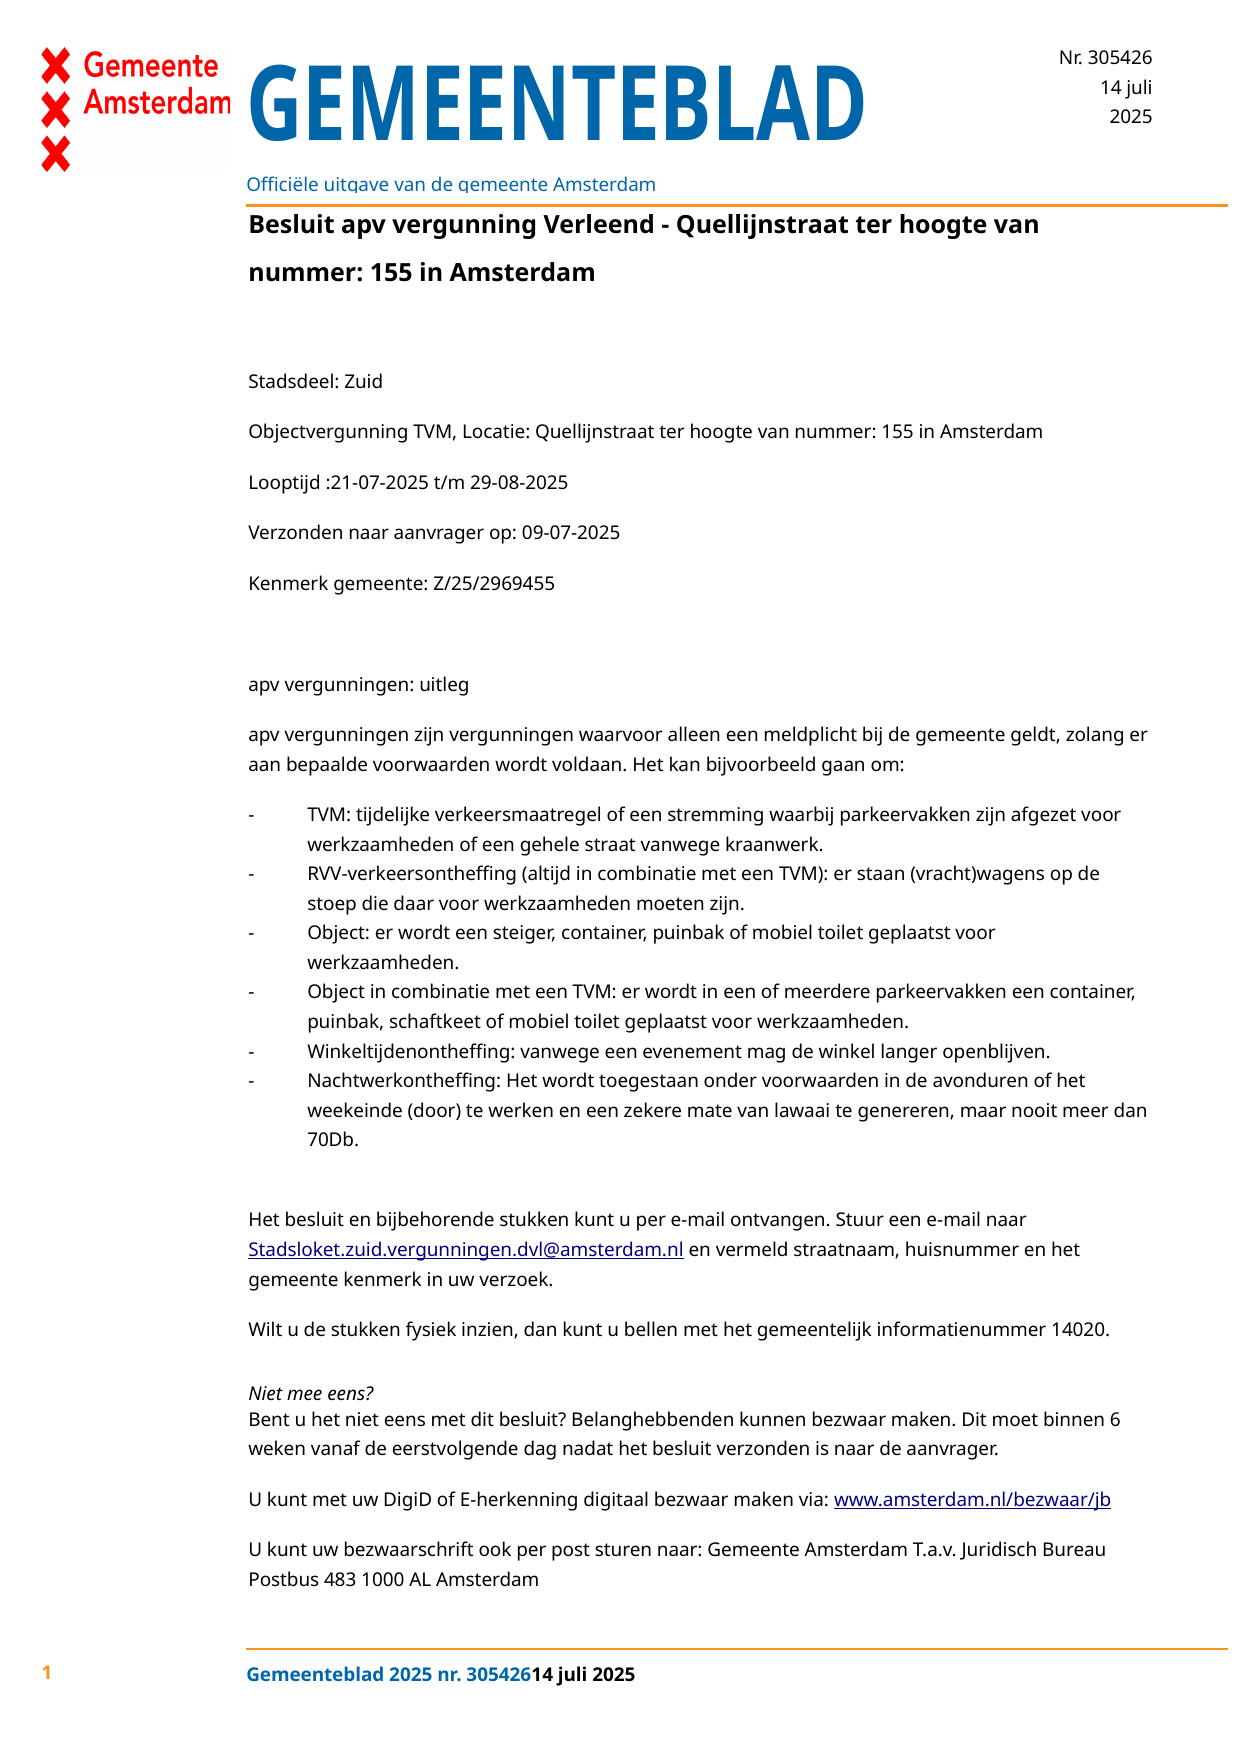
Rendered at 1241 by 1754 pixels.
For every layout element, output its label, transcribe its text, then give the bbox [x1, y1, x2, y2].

list RVV-verkeersontheffing (altijd in combinatie met een TVM): er staan (vracht)wagens op de stoep die daar voor werkzaamheden moeten zijn. [248, 860, 1152, 916]
list Nachtwerkontheffing: Het wordt toegestaan onder voorwaarden in de avonduren of het weekeinde (door) te werken en een zekere mate van lawaai te genereren, maar nooit meer dan 70Db. [248, 1067, 1152, 1152]
text Looptijd :21-07-2025 t/m 29-08-2025 [248, 469, 1152, 495]
text Besluit apv vergunning Verleend - Quellijnstraat ter hoogte van nummer: 155 in Amsterdam [248, 207, 1152, 288]
list TVM: tijdelijke verkeersmaatregel of een stremming waarbij parkeervakken zijn afgezet voor werkzaamheden of een gehele straat vanwege kraanwerk. [248, 801, 1152, 857]
list Object: er wordt een steiger, container, puinbak of mobiel toilet geplaatst voor werkzaamheden. [248, 919, 1152, 975]
list Object in combinatie met een TVM: er wordt in een of meerdere parkeervakken een container, puinbak, schaftkeet of mobiel toilet geplaatst voor werkzaamheden. [248, 979, 1152, 1034]
text Kenmerk gemeente: Z/25/2969455 [248, 570, 1152, 596]
text Verzonden naar aanvrager op: 09-07-2025 [248, 519, 1152, 545]
text Het besluit en bijbehorende stukken kunt u per e-mail ontvangen. Stuur een e-mail naar Stadsloket.zuid.vergunningen.dvl@amsterdam.nl en vermeld straatnaam, huisnummer en het gemeente kenmerk in uw verzoek. [248, 1207, 1152, 1292]
text U kunt uw bezwaarschrift ook per post sturen naar: Gemeente Amsterdam T.a.v. Juridisch Bureau Postbus 483 1000 AL Amsterdam [248, 1536, 1152, 1592]
text Objectvergunning TVM, Locatie: Quellijnstraat ter hoogte van nummer: 155 in Amsterdam [248, 419, 1152, 444]
text Bent u het niet eens met dit besluit? Belanghebbenden kunnen bezwaar maken. Dit moet binnen 6 weken vanaf de eerstvolgende dag nadat het besluit verzonden is naar de aanvrager. [248, 1406, 1152, 1461]
text Niet mee eens? [248, 1380, 1152, 1406]
text U kunt met uw DigiD of E-herkenning digitaal bezwaar maken via: www.amsterdam.nl/bezwaar/jb [248, 1486, 1152, 1512]
text Stadsdeel: Zuid [248, 368, 1152, 394]
list Winkeltijdenontheffing: vanwege een evenement mag de winkel langer openblijven. [248, 1038, 1152, 1064]
picture [41, 47, 231, 172]
text apv vergunningen zijn vergunningen waarvoor alleen een meldplicht bij de gemeente geldt, zolang er aan bepaalde voorwaarden wordt voldaan. Het kan bijvoorbeeld gaan om: [248, 721, 1152, 777]
text apv vergunningen: uitleg [248, 671, 1152, 697]
text Wilt u de stukken fysiek inzien, dan kunt u bellen met het gemeentelijk informatienummer 14020. [248, 1316, 1152, 1342]
